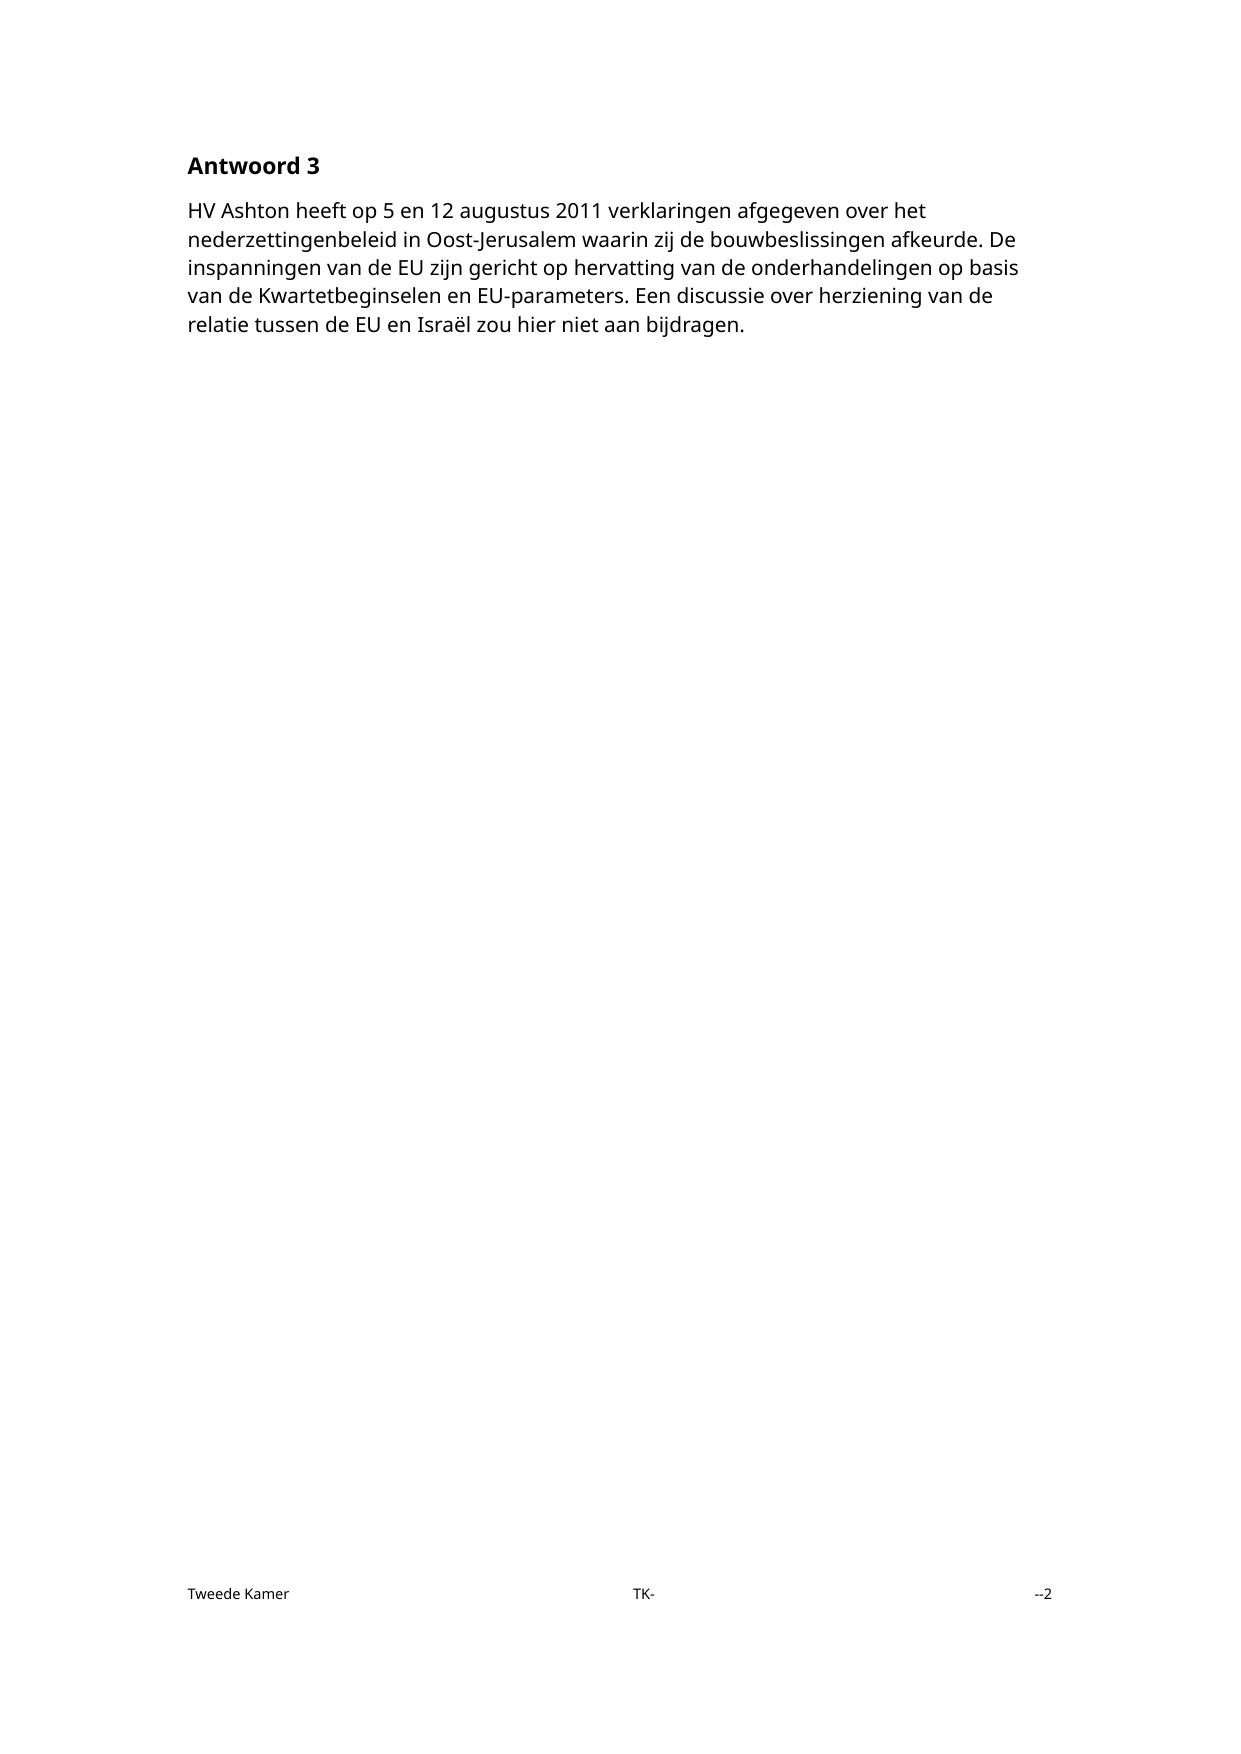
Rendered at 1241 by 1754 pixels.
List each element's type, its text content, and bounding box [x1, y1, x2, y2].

subtitle Antwoord 3 [187, 150, 1053, 181]
text HV Ashton heeft op 5 en 12 augustus 2011 verklaringen afgegeven over het nederzettingenbeleid in Oost-Jerusalem waarin zij de bouwbeslissingen afkeurde. De inspanningen van de EU zijn gericht op hervatting van de onderhandelingen op basis van de Kwartetbeginselen en EU-parameters. Een discussie over herziening van de relatie tussen de EU en Israël zou hier niet aan bijdragen. [187, 196, 1053, 338]
